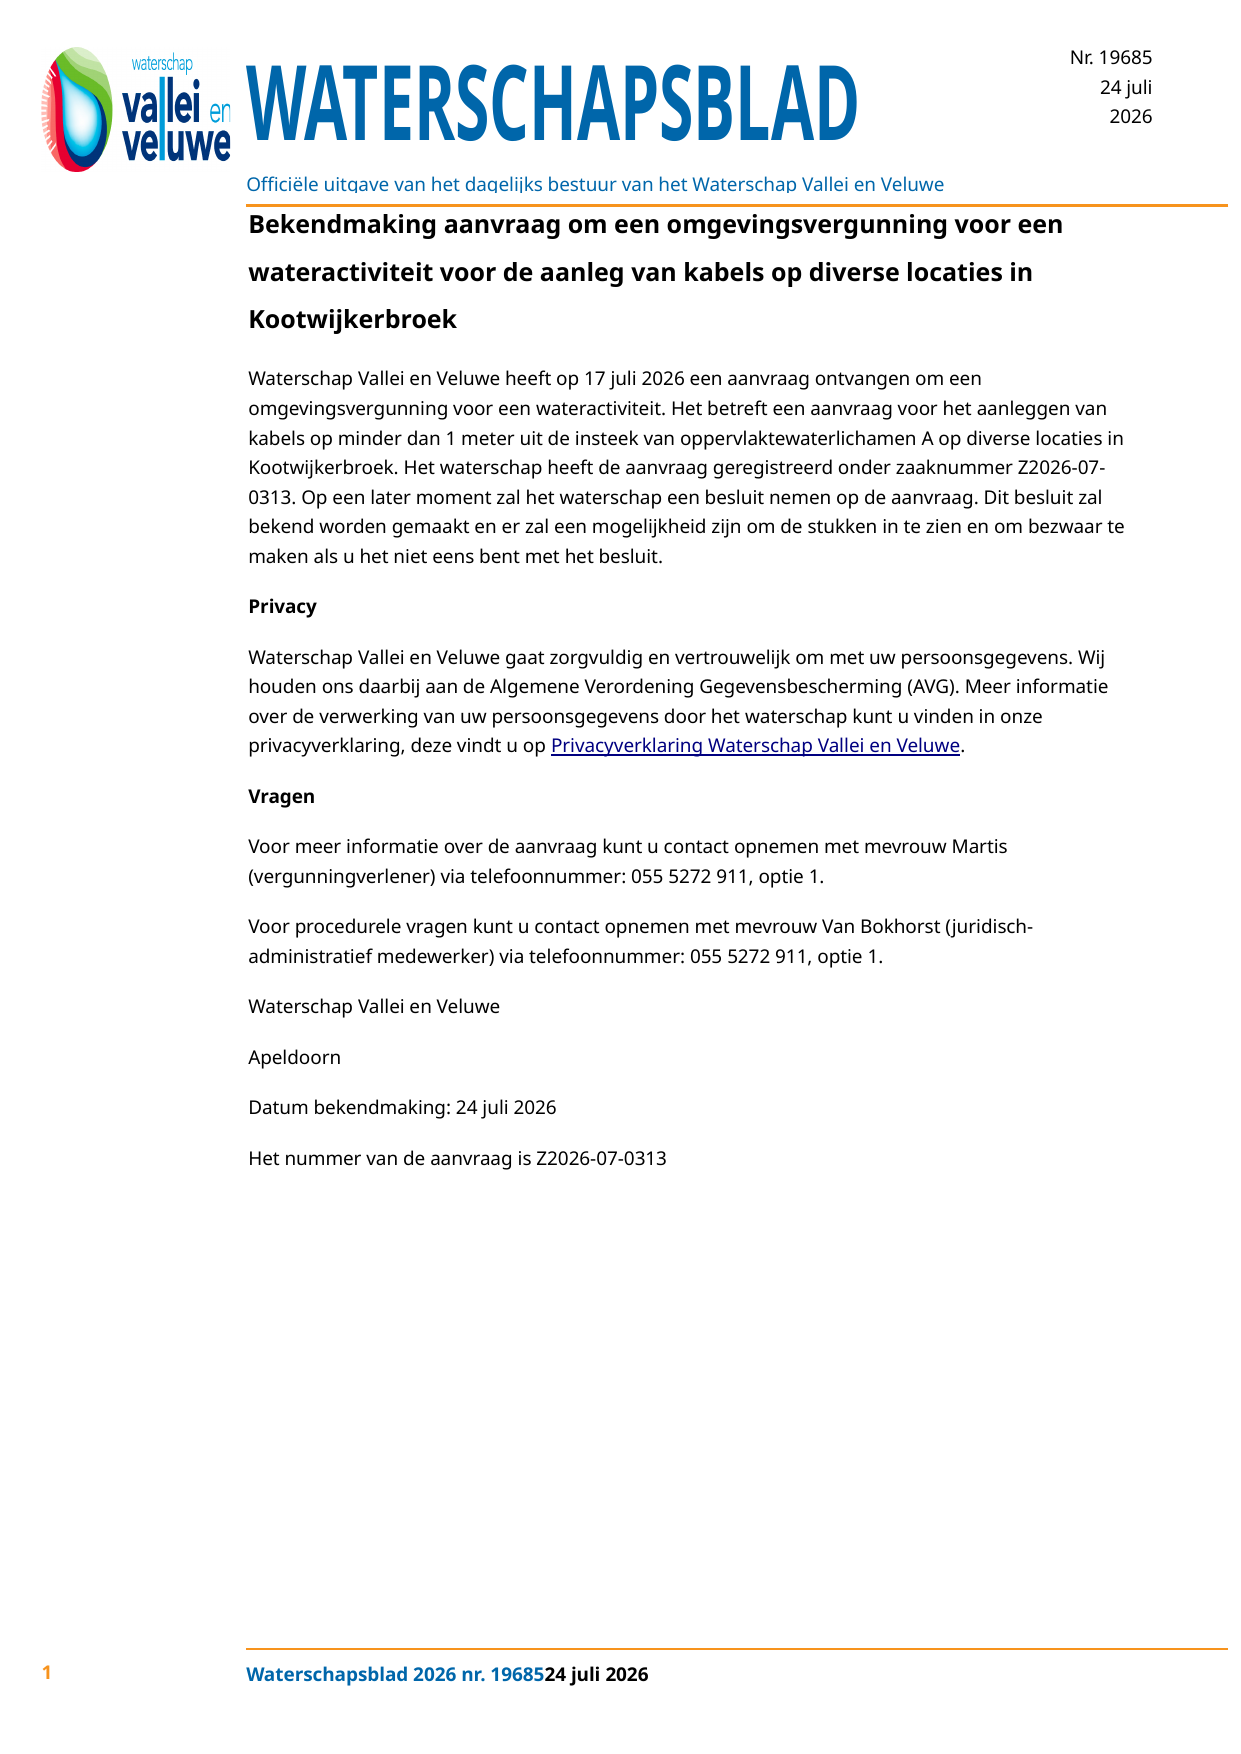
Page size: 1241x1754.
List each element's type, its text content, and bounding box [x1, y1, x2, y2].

text Het nummer van de aanvraag is Z2026-07-0313 [248, 1145, 1152, 1170]
text Voor procedurele vragen kunt u contact opnemen met mevrouw Van Bokhorst (juridisch-administratief medewerker) via telefoonnummer: 055 5272 911, optie 1. [248, 913, 1152, 969]
text Waterschap Vallei en Veluwe [248, 993, 1152, 1019]
picture [41, 47, 231, 172]
text Voor meer informatie over de aanvraag kunt u contact opnemen met mevrouw Martis (vergunningverlener) via telefoonnummer: 055 5272 911, optie 1. [248, 833, 1152, 889]
text Bekendmaking aanvraag om een omgevingsvergunning voor een wateractiviteit voor de aanleg van kabels op diverse locaties in Kootwijkerbroek [248, 207, 1152, 336]
text Datum bekendmaking: 24 juli 2026 [248, 1094, 1152, 1120]
text Apeldoorn [248, 1044, 1152, 1069]
text Privacy [248, 593, 1152, 619]
text Vragen [248, 783, 1152, 809]
text Waterschap Vallei en Veluwe gaat zorgvuldig en vertrouwelijk om met uw persoonsgegevens. Wij houden ons daarbij aan de Algemene Verordening Gegevensbescherming (AVG). Meer informatie over de verwerking van uw persoonsgegevens door het waterschap kunt u vinden in onze privacyverklaring, deze vindt u op Privacyverklaring Waterschap Vallei en Veluwe. [248, 644, 1152, 758]
text Waterschap Vallei en Veluwe heeft op 17 juli 2026 een aanvraag ontvangen om een omgevingsvergunning voor een wateractiviteit. Het betreft een aanvraag voor het aanleggen van kabels op minder dan 1 meter uit de insteek van oppervlaktewaterlichamen A op diverse locaties in Kootwijkerbroek. Het waterschap heeft de aanvraag geregistreerd onder zaaknummer Z2026-07-0313. Op een later moment zal het waterschap een besluit nemen op de aanvraag. Dit besluit zal bekend worden gemaakt en er zal een mogelijkheid zijn om de stukken in te zien en om bezwaar te maken als u het niet eens bent met het besluit. [248, 366, 1152, 569]
